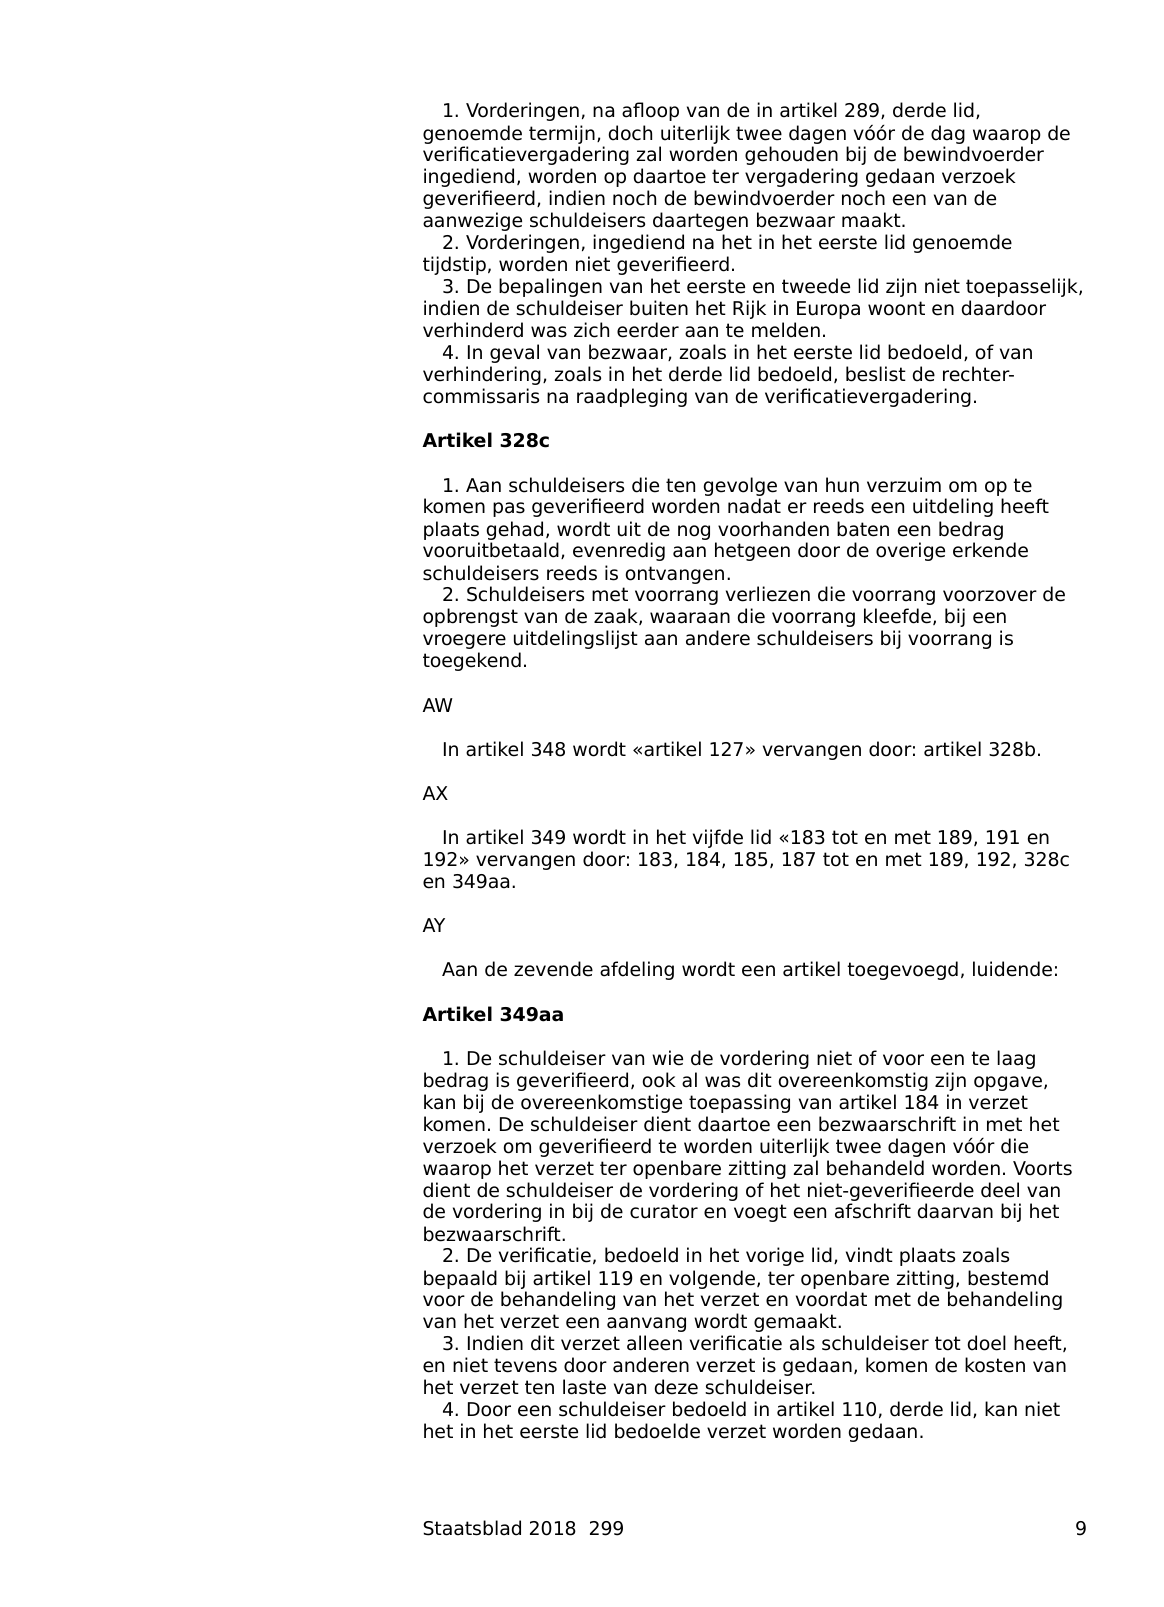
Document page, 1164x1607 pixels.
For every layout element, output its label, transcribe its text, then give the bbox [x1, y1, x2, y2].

text 1. Vorderingen, na afloop van de in artikel 289, derde lid, genoemde termijn, doch uiterlijk twee dagen vóór de dag waarop de verificatievergadering zal worden gehouden bij de bewindvoerder ingediend, worden op daartoe ter vergadering gedaan verzoek geverifieerd, indien noch de bewindvoerder noch een van de aanwezige schuldeisers daartegen bezwaar maakt. [422, 100, 1087, 232]
subtitle Artikel 349aa [422, 1003, 1087, 1025]
text 1. De schuldeiser van wie de vordering niet of voor een te laag bedrag is geverifieerd, ook al was dit overeenkomstig zijn opgave, kan bij de overeenkomstige toepassing van artikel 184 in verzet komen. De schuldeiser dient daartoe een bezwaarschrift in met het verzoek om geverifieerd te worden uiterlijk twee dagen vóór die waarop het verzet ter openbare zitting zal behandeld worden. Voorts dient de schuldeiser de vordering of het niet-geverifieerde deel van de vordering in bij de curator en voegt een afschrift daarvan bij het bezwaarschrift. [422, 1048, 1087, 1245]
text 1. Aan schuldeisers die ten gevolge van hun verzuim om op te komen pas geverifieerd worden nadat er reeds een uitdeling heeft plaats gehad, wordt uit de nog voorhanden baten een bedrag vooruitbetaald, evenredig aan hetgeen door de overige erkende schuldeisers reeds is ontvangen. [422, 474, 1087, 584]
text AY [422, 915, 1087, 937]
subtitle Artikel 328c [422, 430, 1087, 452]
text In artikel 349 wordt in het vijfde lid «183 tot en met 189, 191 en 192» vervangen door: 183, 184, 185, 187 tot en met 189, 192, 328c en 349aa. [422, 827, 1087, 893]
text 2. De verificatie, bedoeld in het vorige lid, vindt plaats zoals bepaald bij artikel 119 en volgende, ter openbare zitting, bestemd voor de behandeling van het verzet en voordat met de behandeling van het verzet een aanvang wordt gemaakt. [422, 1245, 1087, 1333]
text 4. Door een schuldeiser bedoeld in artikel 110, derde lid, kan niet het in het eerste lid bedoelde verzet worden gedaan. [422, 1399, 1087, 1443]
text 4. In geval van bezwaar, zoals in het eerste lid bedoeld, of van verhindering, zoals in het derde lid bedoeld, beslist de rechter-commissaris na raadpleging van de verificatievergadering. [422, 342, 1087, 408]
text 3. De bepalingen van het eerste en tweede lid zijn niet toepasselijk, indien de schuldeiser buiten het Rijk in Europa woont en daardoor verhinderd was zich eerder aan te melden. [422, 276, 1087, 342]
text In artikel 348 wordt «artikel 127» vervangen door: artikel 328b. [422, 739, 1087, 761]
text AW [422, 694, 1087, 716]
text Aan de zevende afdeling wordt een artikel toegevoegd, luidende: [422, 959, 1087, 981]
text 2. Vorderingen, ingediend na het in het eerste lid genoemde tijdstip, worden niet geverifieerd. [422, 232, 1087, 276]
text 3. Indien dit verzet alleen verificatie als schuldeiser tot doel heeft, en niet tevens door anderen verzet is gedaan, komen de kosten van het verzet ten laste van deze schuldeiser. [422, 1333, 1087, 1399]
text 2. Schuldeisers met voorrang verliezen die voorrang voorzover de opbrengst van de zaak, waaraan die voorrang kleefde, bij een vroegere uitdelingslijst aan andere schuldeisers bij voorrang is toegekend. [422, 584, 1087, 672]
text AX [422, 783, 1087, 805]
